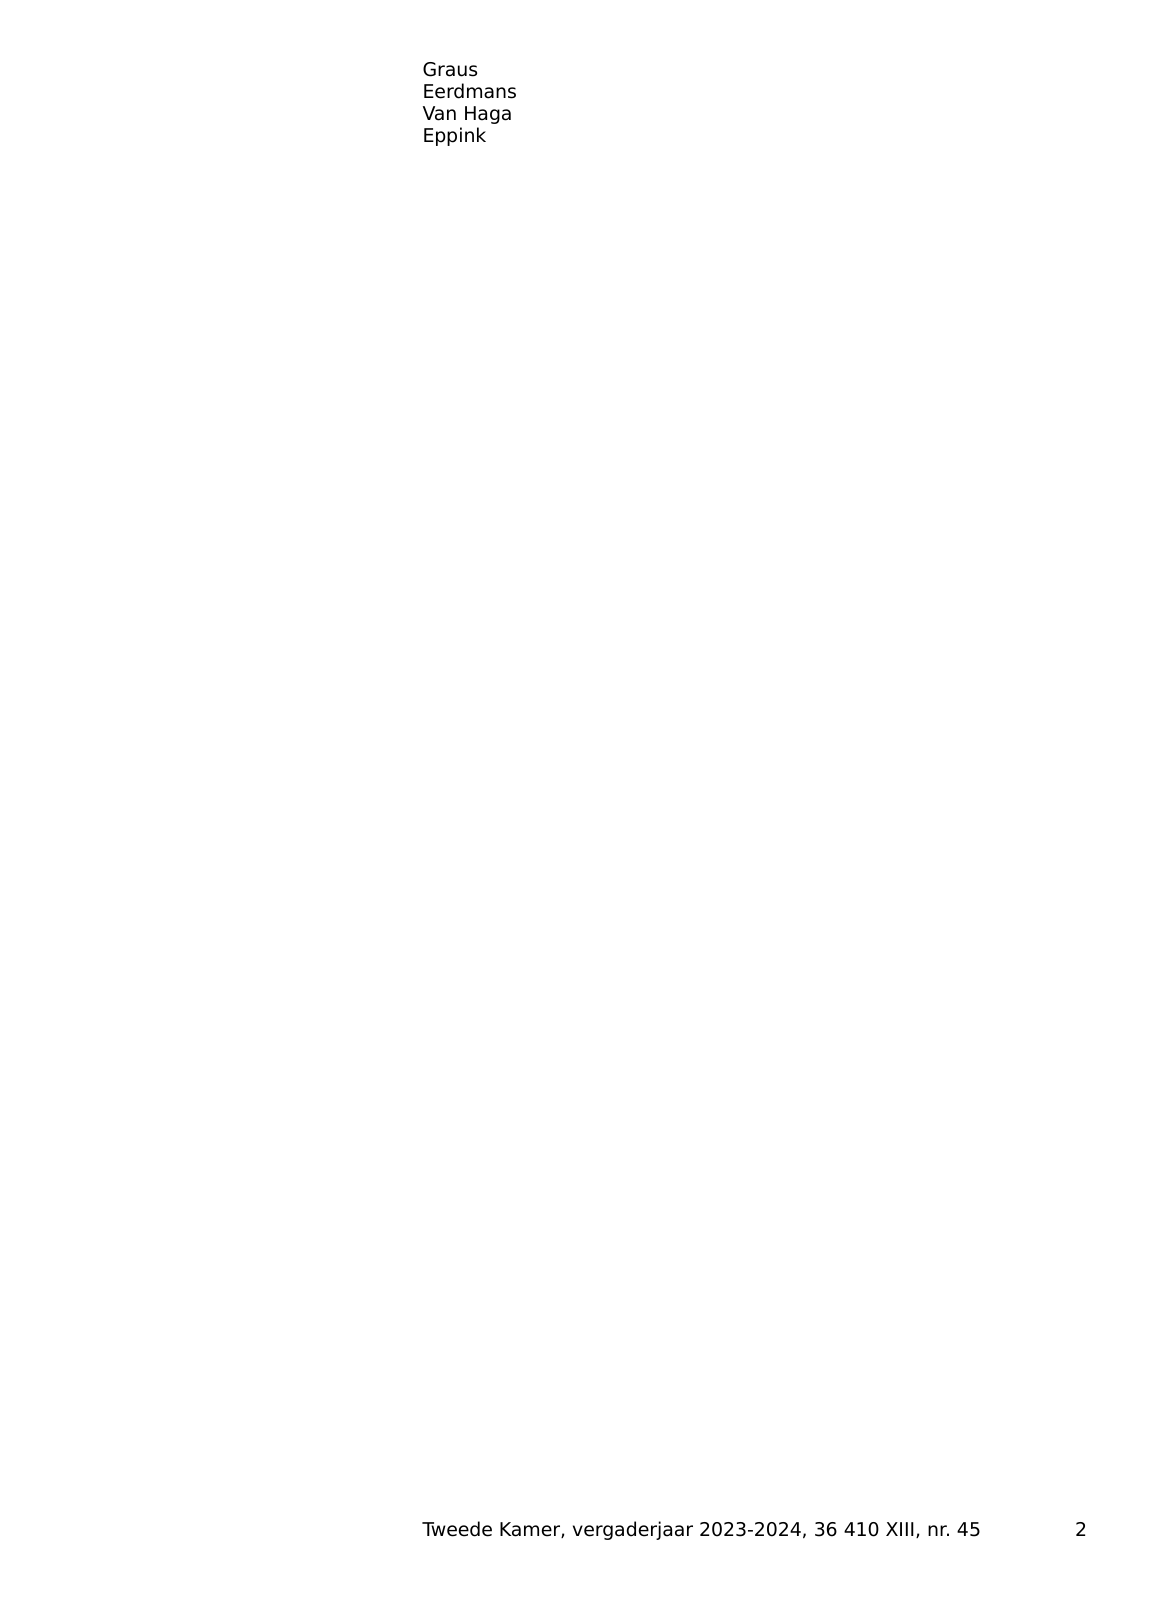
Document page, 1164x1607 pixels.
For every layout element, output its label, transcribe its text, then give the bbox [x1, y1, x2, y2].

text Eppink [422, 125, 1087, 147]
text Eerdmans [422, 81, 1087, 103]
text Graus [422, 59, 1087, 81]
text Van Haga [422, 103, 1087, 125]
